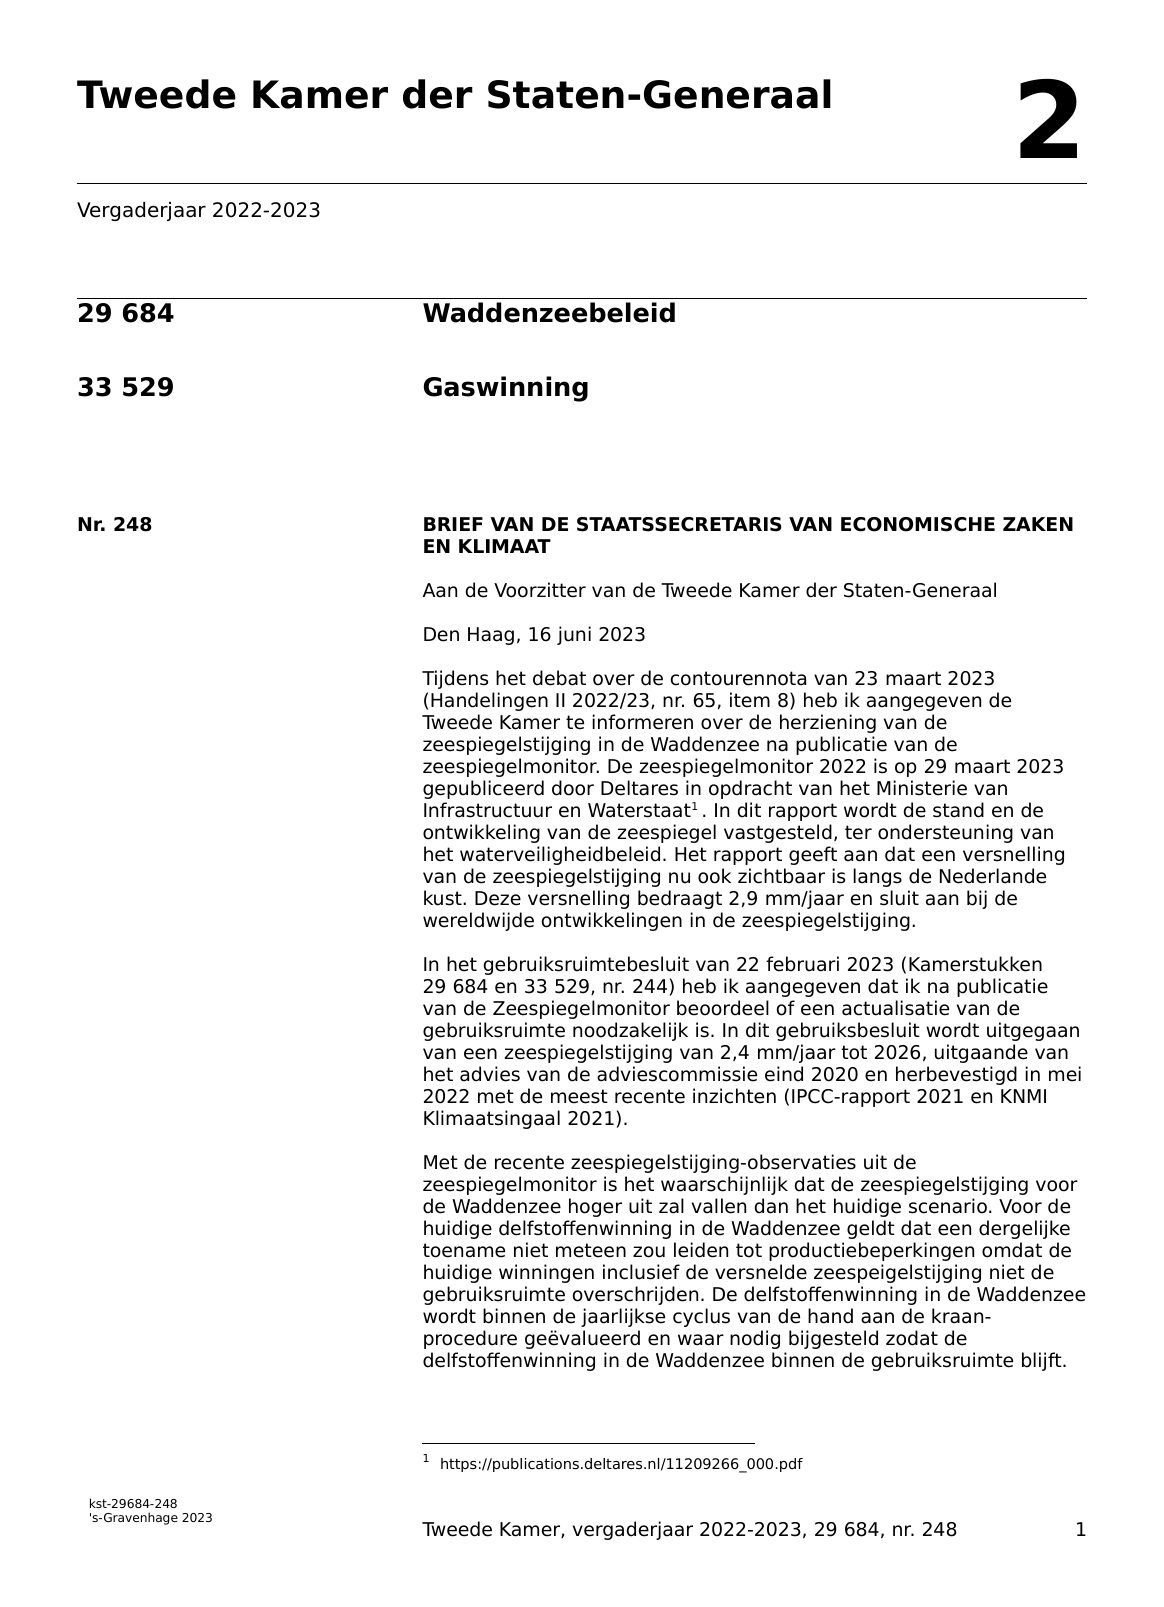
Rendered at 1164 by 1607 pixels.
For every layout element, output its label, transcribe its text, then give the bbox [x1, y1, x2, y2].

text 's-Gravenhage 2023 [88, 1511, 323, 1525]
text In het gebruiksruimtebesluit van 22 februari 2023 (Kamerstukken 29 684 en 33 529, nr. 244) heb ik aangegeven dat ik na publicatie van de Zeespiegelmonitor beoordeel of een actualisatie van de gebruiksruimte noodzakelijk is. In dit gebruiksbesluit wordt uitgegaan van een zeespiegelstijging van 2,4 mm/jaar tot 2026, uitgaande van het advies van de adviescommissie eind 2020 en herbevestigd in mei 2022 met de meest recente inzichten (IPCC-rapport 2021 en KNMI Klimaatsingaal 2021). [422, 954, 1087, 1130]
table_header Tweede Kamer der Staten-Generaal [77, 59, 886, 183]
subtitle Nr. 248 BRIEF VAN DE STAATSSECRETARIS VAN ECONOMISCHE ZAKEN EN KLIMAAT [77, 514, 1087, 558]
text https://publications.deltares.nl/11209266_000.pdf [422, 1452, 1087, 1474]
table_header 2 [886, 59, 1087, 183]
text Aan de Voorzitter van de Tweede Kamer der Staten-Generaal [422, 580, 1087, 602]
text Den Haag, 16 juni 2023 [422, 624, 1087, 646]
text Met de recente zeespiegelstijging-observaties uit de zeespiegelmonitor is het waarschijnlijk dat de zeespiegelstijging voor de Waddenzee hoger uit zal vallen dan het huidige scenario. Voor de huidige delfstoffenwinning in de Waddenzee geldt dat een dergelijke toename niet meteen zou leiden tot productiebeperkingen omdat de huidige winningen inclusief de versnelde zeespeigelstijging niet de gebruiksruimte overschrijden. De delfstoffenwinning in de Waddenzee wordt binnen de jaarlijkse cyclus van de hand aan de kraan-procedure geëvalueerd en waar nodig bijgesteld zodat de delfstoffenwinning in de Waddenzee binnen de gebruiksruimte blijft. [422, 1152, 1087, 1372]
subtitle 33 529 Gaswinning [77, 373, 1087, 403]
table_cell Vergaderjaar 2022-2023 [77, 184, 1087, 298]
text Tijdens het debat over de contourennota van 23 maart 2023 (Handelingen II 2022/23, nr. 65, item 8) heb ik aangegeven de Tweede Kamer te informeren over de herziening van de zeespiegelstijging in de Waddenzee na publicatie van de zeespiegelmonitor. De zeespiegelmonitor 2022 is op 29 maart 2023 gepubliceerd door Deltares in opdracht van het Ministerie van Infrastructuur en Waterstaat. In dit rapport wordt de stand en de ontwikkeling van de zeespiegel vastgesteld, ter ondersteuning van het waterveiligheidbeleid. Het rapport geeft aan dat een versnelling van de zeespiegelstijging nu ook zichtbaar is langs de Nederlande kust. Deze versnelling bedraagt 2,9 mm/jaar en sluit aan bij de wereldwijde ontwikkelingen in de zeespiegelstijging. [422, 668, 1087, 932]
subtitle 29 684 Waddenzeebeleid [77, 299, 1087, 329]
text kst-29684-248 [88, 1497, 323, 1511]
